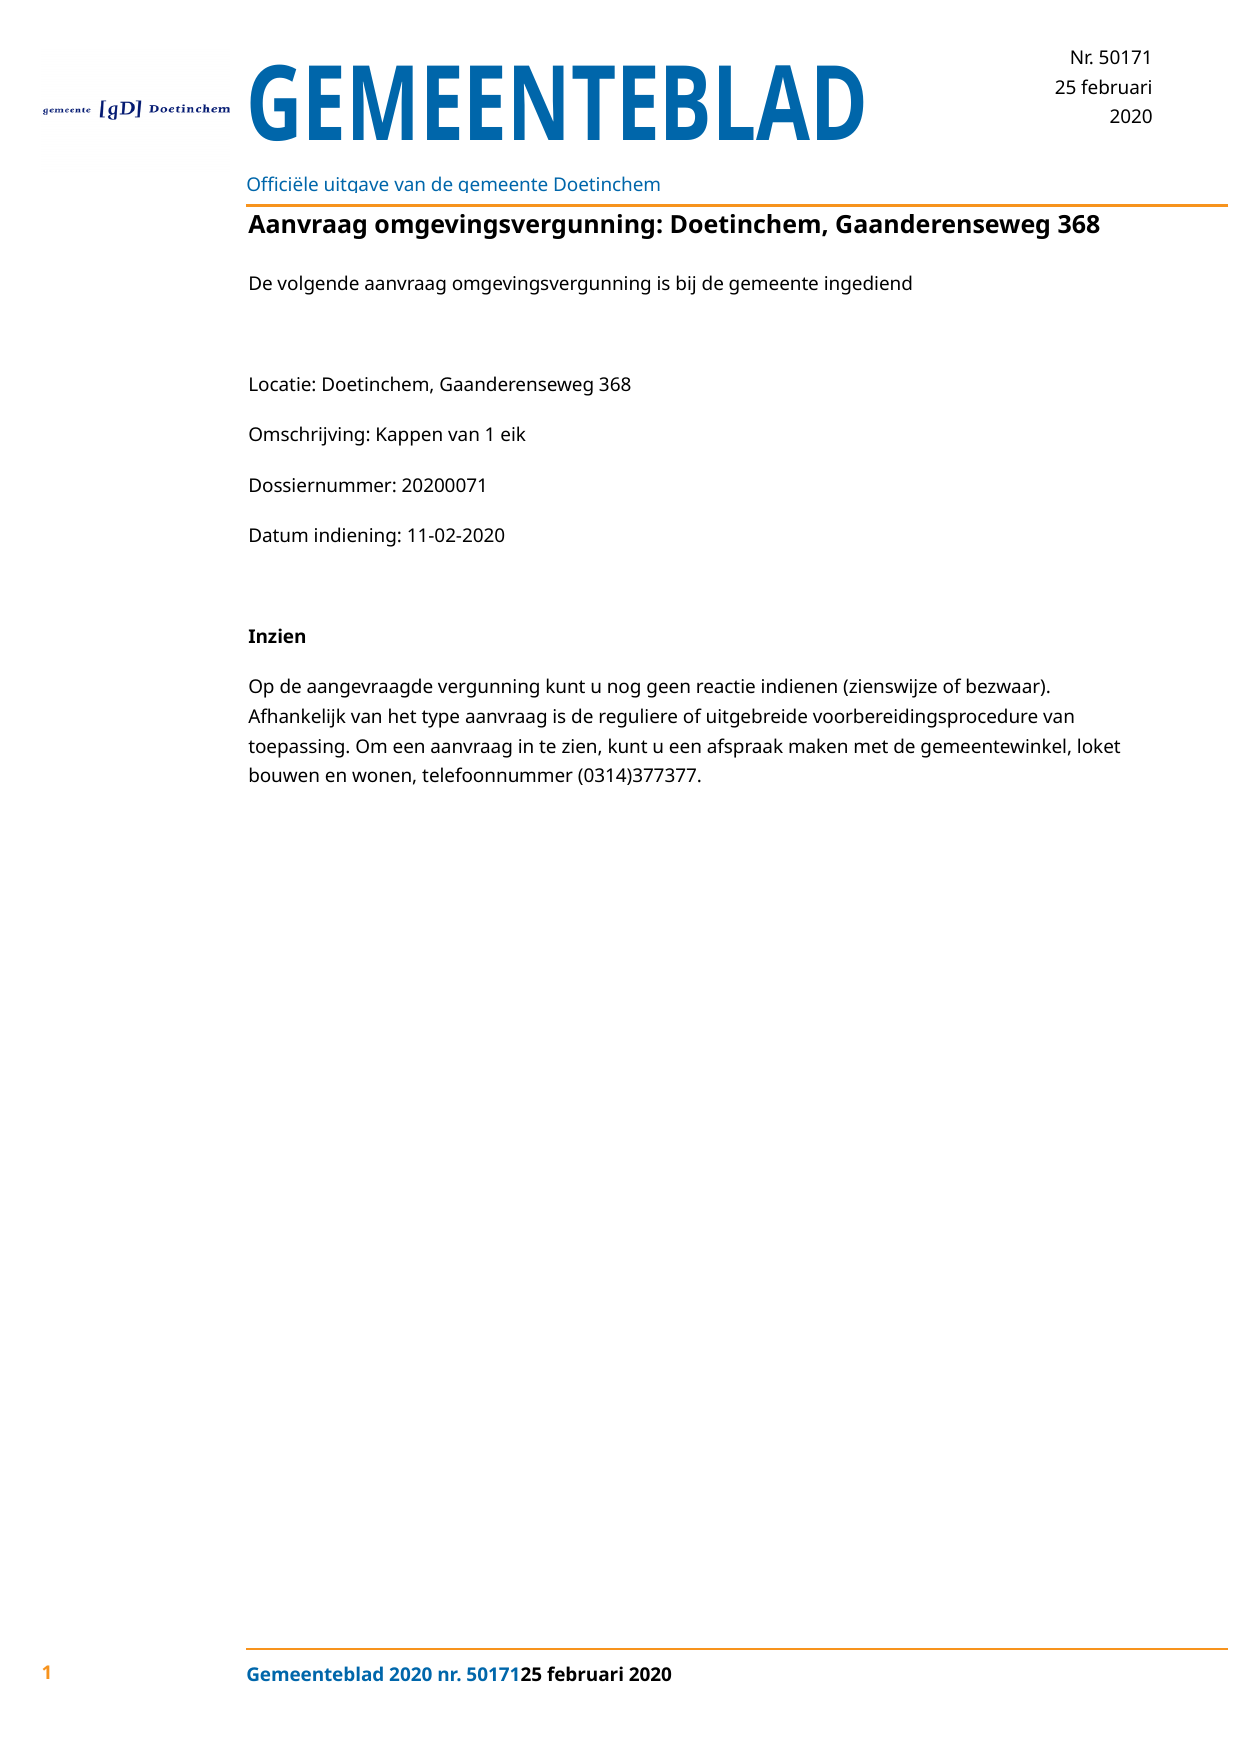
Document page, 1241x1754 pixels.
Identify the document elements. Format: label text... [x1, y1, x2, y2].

text Inzien [248, 623, 1152, 649]
text Locatie: Doetinchem, Gaanderenseweg 368 [248, 371, 1152, 397]
text Datum indiening: 11-02-2020 [248, 522, 1152, 548]
text Omschrijving: Kappen van 1 eik [248, 422, 1152, 447]
text De volgende aanvraag omgevingsvergunning is bij de gemeente ingediend [248, 270, 1152, 296]
picture [41, 47, 231, 172]
text Aanvraag omgevingsvergunning: Doetinchem, Gaanderenseweg 368 [248, 207, 1152, 241]
text Op de aangevraagde vergunning kunt u nog geen reactie indienen (zienswijze of bezwaar). Afhankelijk van het type aanvraag is de reguliere of uitgebreide voorbereidingsprocedure van toepassing. Om een aanvraag in te zien, kunt u een afspraak maken met de gemeentewinkel, loket bouwen en wonen, telefoonnummer (0314)377377. [248, 674, 1152, 788]
text Dossiernummer: 20200071 [248, 472, 1152, 498]
